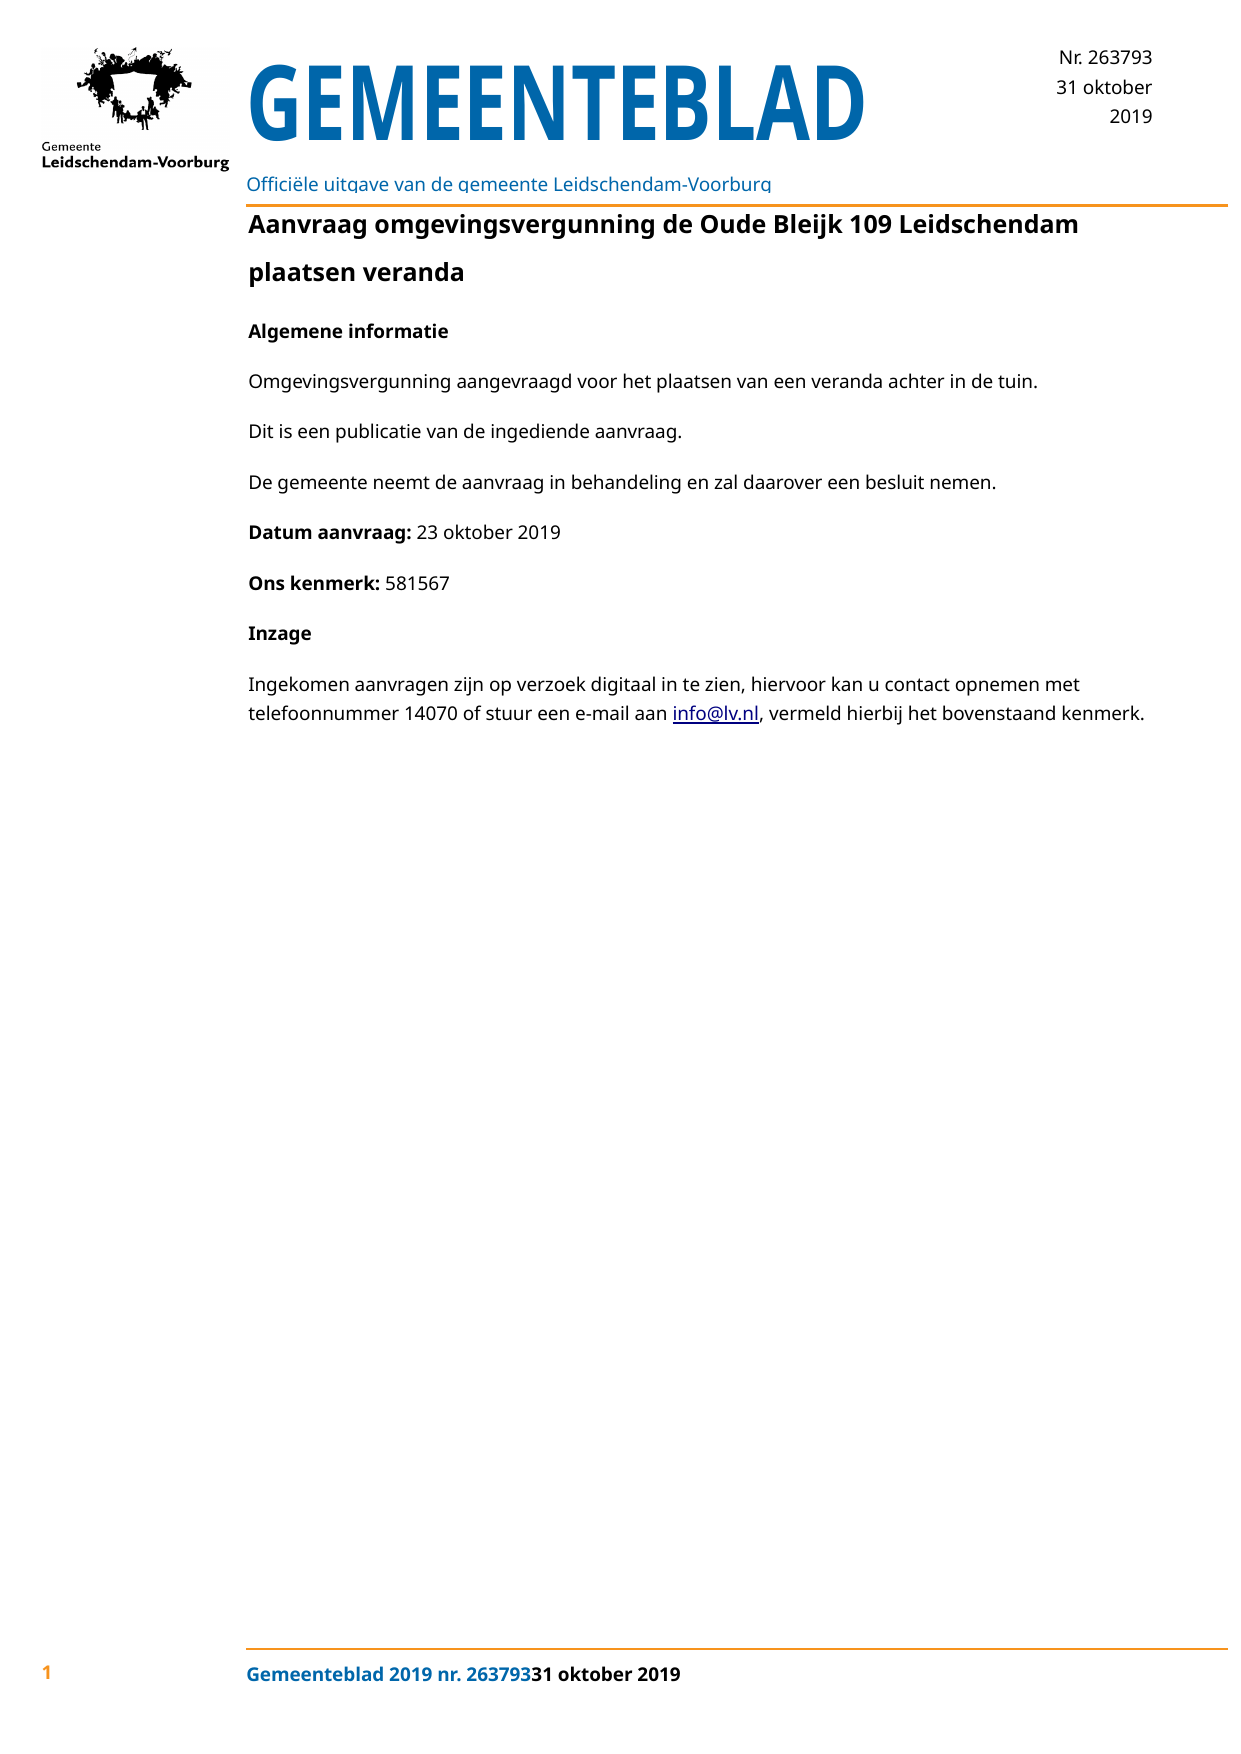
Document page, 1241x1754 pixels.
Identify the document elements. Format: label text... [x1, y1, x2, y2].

text Omgevingsvergunning aangevraagd voor het plaatsen van een veranda achter in de tuin. [248, 368, 1152, 394]
picture [41, 47, 231, 172]
text Datum aanvraag: 23 oktober 2019 [248, 519, 1152, 545]
text Algemene informatie [248, 318, 1152, 344]
text Aanvraag omgevingsvergunning de Oude Bleijk 109 Leidschendam plaatsen veranda [248, 207, 1152, 288]
text Dit is een publicatie van de ingediende aanvraag. [248, 419, 1152, 444]
text Inzage [248, 620, 1152, 646]
text De gemeente neemt de aanvraag in behandeling en zal daarover een besluit nemen. [248, 469, 1152, 495]
text Ons kenmerk: 581567 [248, 570, 1152, 596]
text Ingekomen aanvragen zijn op verzoek digitaal in te zien, hiervoor kan u contact opnemen met telefoonnummer 14070 of stuur een e-mail aan info@lv.nl, vermeld hierbij het bovenstaand kenmerk. [248, 671, 1152, 726]
